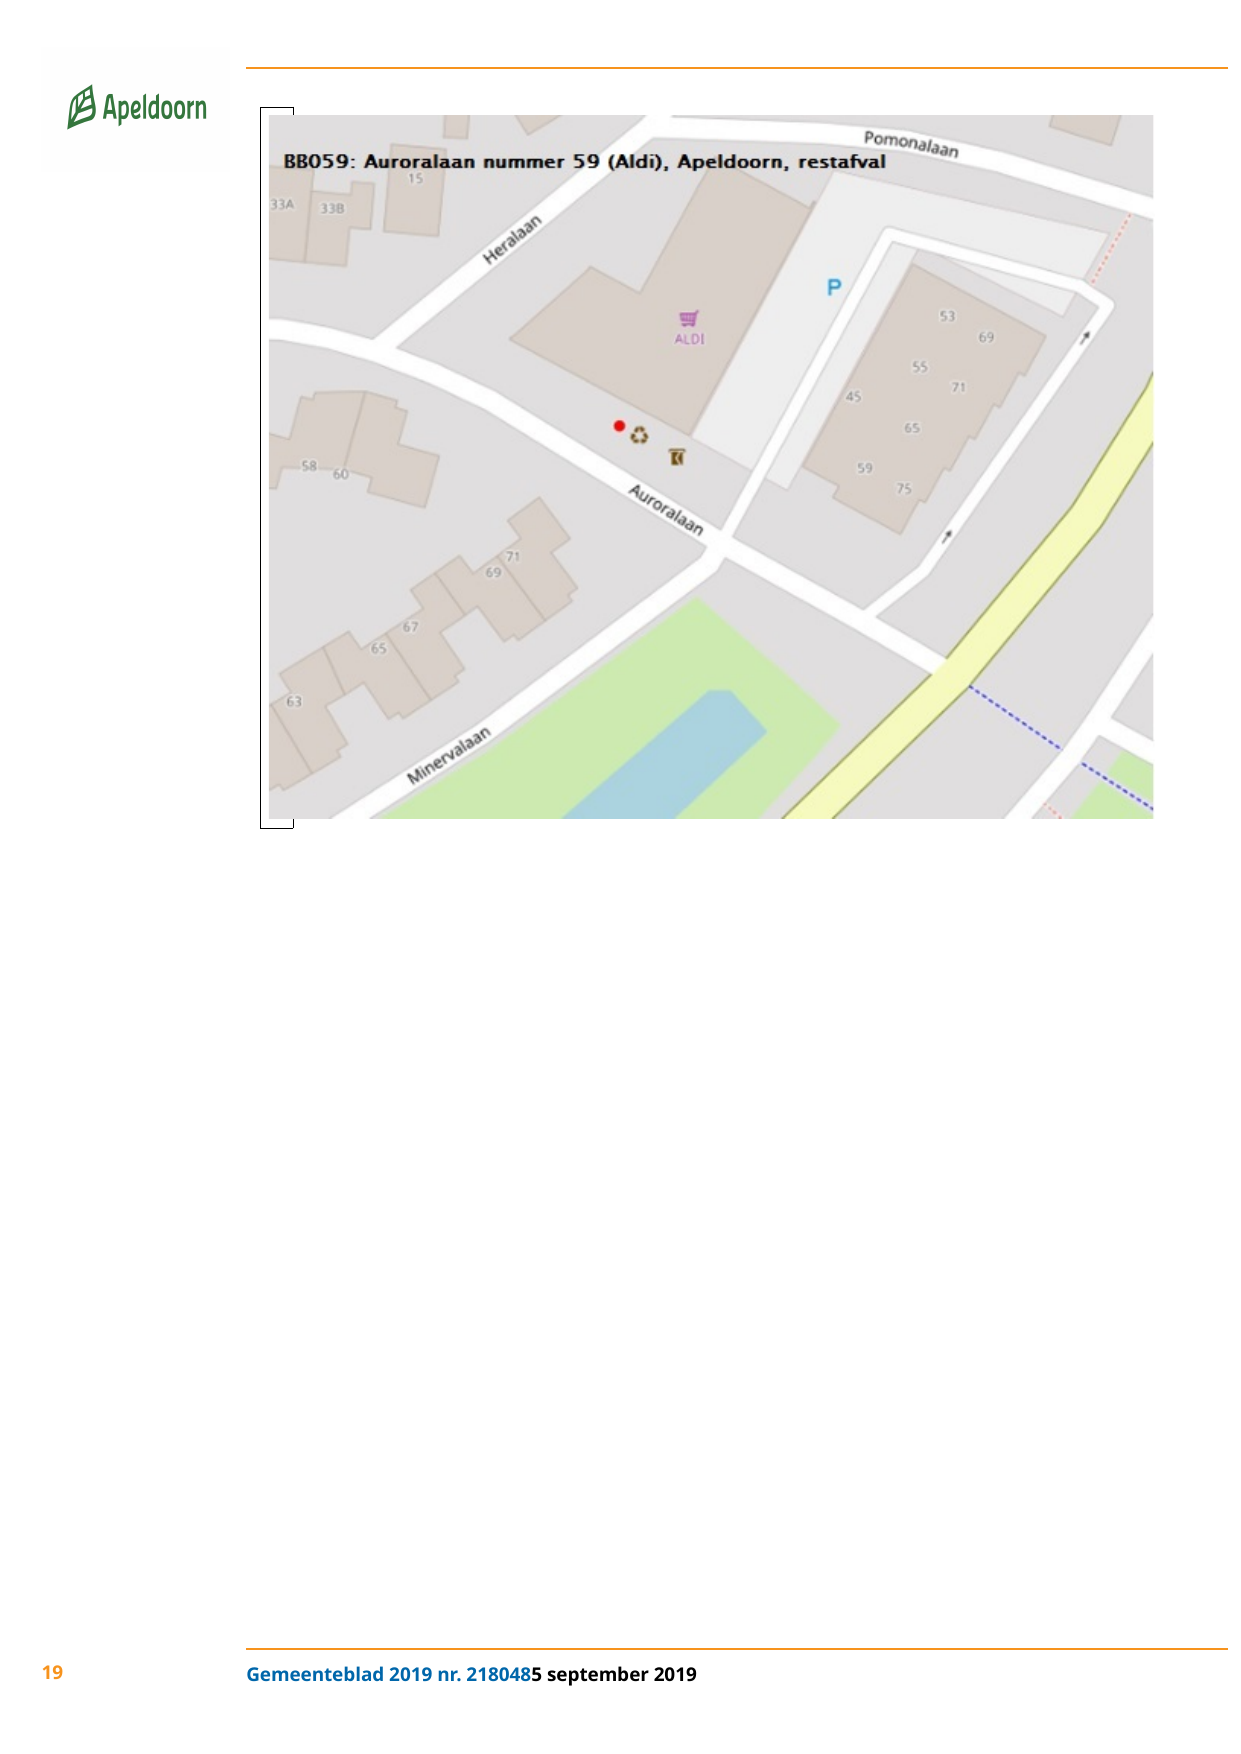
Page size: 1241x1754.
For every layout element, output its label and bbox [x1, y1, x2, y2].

picture [41, 47, 231, 172]
picture [268, 115, 1155, 819]
